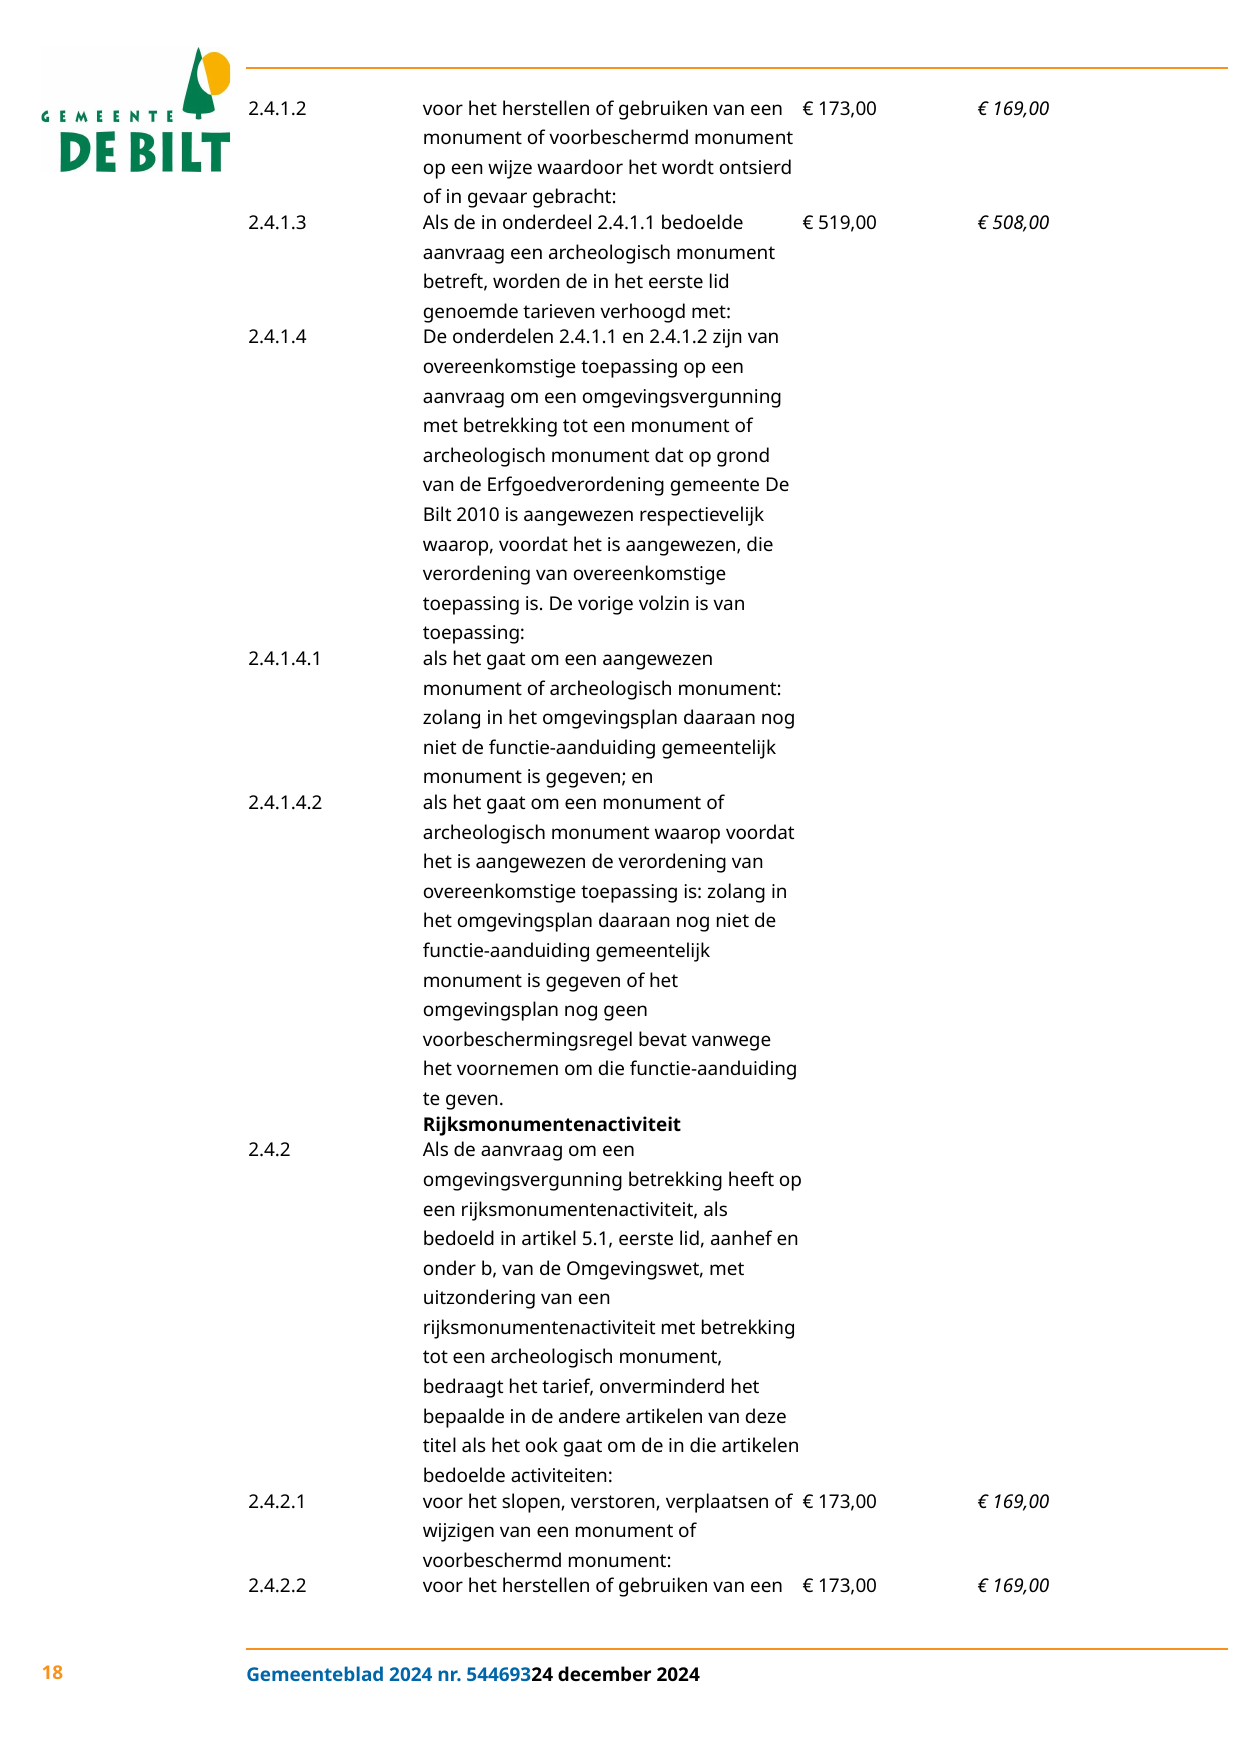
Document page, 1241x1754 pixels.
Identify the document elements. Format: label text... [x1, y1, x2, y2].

table_cell 2.4.2.1 [248, 1488, 423, 1573]
table_cell € 169,00 [977, 95, 1152, 209]
table_cell De onderdelen 2.4.1.1 en 2.4.1.2 zijn van overeenkomstige toepassing op een aanvraag om een omgevingsvergunning met betrekking tot een monument of archeologisch monument dat op grond van de Erfgoedverordening gemeente De Bilt 2010 is aangewezen respectievelijk waarop, voordat het is aangewezen, die verordening van overeenkomstige toepassing is. De vorige volzin is van toepassing: [423, 324, 802, 645]
table_cell 2.4.1.4.1 [248, 645, 423, 789]
table_cell 2.4.1.3 [248, 209, 423, 324]
table_cell € 173,00 [802, 95, 977, 209]
table_cell als het gaat om een monument of archeologisch monument waarop voordat het is aangewezen de verordening van overeenkomstige toepassing is: zolang in het omgevingsplan daaraan nog niet de functie-aanduiding gemeentelijk monument is gegeven of het omgevingsplan nog geen voorbeschermingsregel bevat vanwege het voornemen om die functie-aanduiding te geven. [423, 789, 802, 1111]
table_cell € 173,00 [802, 1488, 977, 1573]
table_cell 2.4.1.4 [248, 324, 423, 645]
table_cell [977, 1137, 1152, 1488]
table_cell [802, 1111, 977, 1137]
table_cell [977, 324, 1152, 645]
table_cell € 169,00 [977, 1573, 1152, 1598]
table_cell voor het herstellen of gebruiken van een monument of voorbeschermd monument op een wijze waardoor het wordt ontsierd of in gevaar gebracht: [423, 95, 802, 209]
table_cell Als de aanvraag om een omgevingsvergunning betrekking heeft op een rijksmonumentenactiviteit, als bedoeld in artikel 5.1, eerste lid, aanhef en onder b, van de Omgevingswet, met uitzondering van een rijksmonumentenactiviteit met betrekking tot een archeologisch monument, bedraagt het tarief, onverminderd het bepaalde in de andere artikelen van deze titel als het ook gaat om de in die artikelen bedoelde activiteiten: [423, 1137, 802, 1488]
table_cell [977, 789, 1152, 1111]
table_cell 2.4.1.4.2 [248, 789, 423, 1111]
table_cell als het gaat om een aangewezen monument of archeologisch monument: zolang in het omgevingsplan daaraan nog niet de functie-aanduiding gemeentelijk monument is gegeven; en [423, 645, 802, 789]
table_cell voor het herstellen of gebruiken van een [423, 1573, 802, 1598]
table_cell [977, 645, 1152, 789]
table_cell € 173,00 [802, 1573, 977, 1598]
table_cell 2.4.2 [248, 1137, 423, 1488]
table_cell voor het slopen, verstoren, verplaatsen of wijzigen van een monument of voorbeschermd monument: [423, 1488, 802, 1573]
table_cell [977, 1111, 1152, 1137]
picture [41, 47, 231, 172]
table_cell Als de in onderdeel 2.4.1.1 bedoelde aanvraag een archeologisch monument betreft, worden de in het eerste lid genoemde tarieven verhoogd met: [423, 209, 802, 324]
table_cell [802, 645, 977, 789]
table_cell € 519,00 [802, 209, 977, 324]
table_cell [248, 1111, 423, 1137]
table_cell 2.4.2.2 [248, 1573, 423, 1598]
table_cell € 508,00 [977, 209, 1152, 324]
table_cell 2.4.1.2 [248, 95, 423, 209]
table_cell € 169,00 [977, 1488, 1152, 1573]
table_cell Rijksmonumentenactiviteit [423, 1111, 802, 1137]
table_cell [802, 1137, 977, 1488]
table_cell [802, 324, 977, 645]
table_cell [802, 789, 977, 1111]
